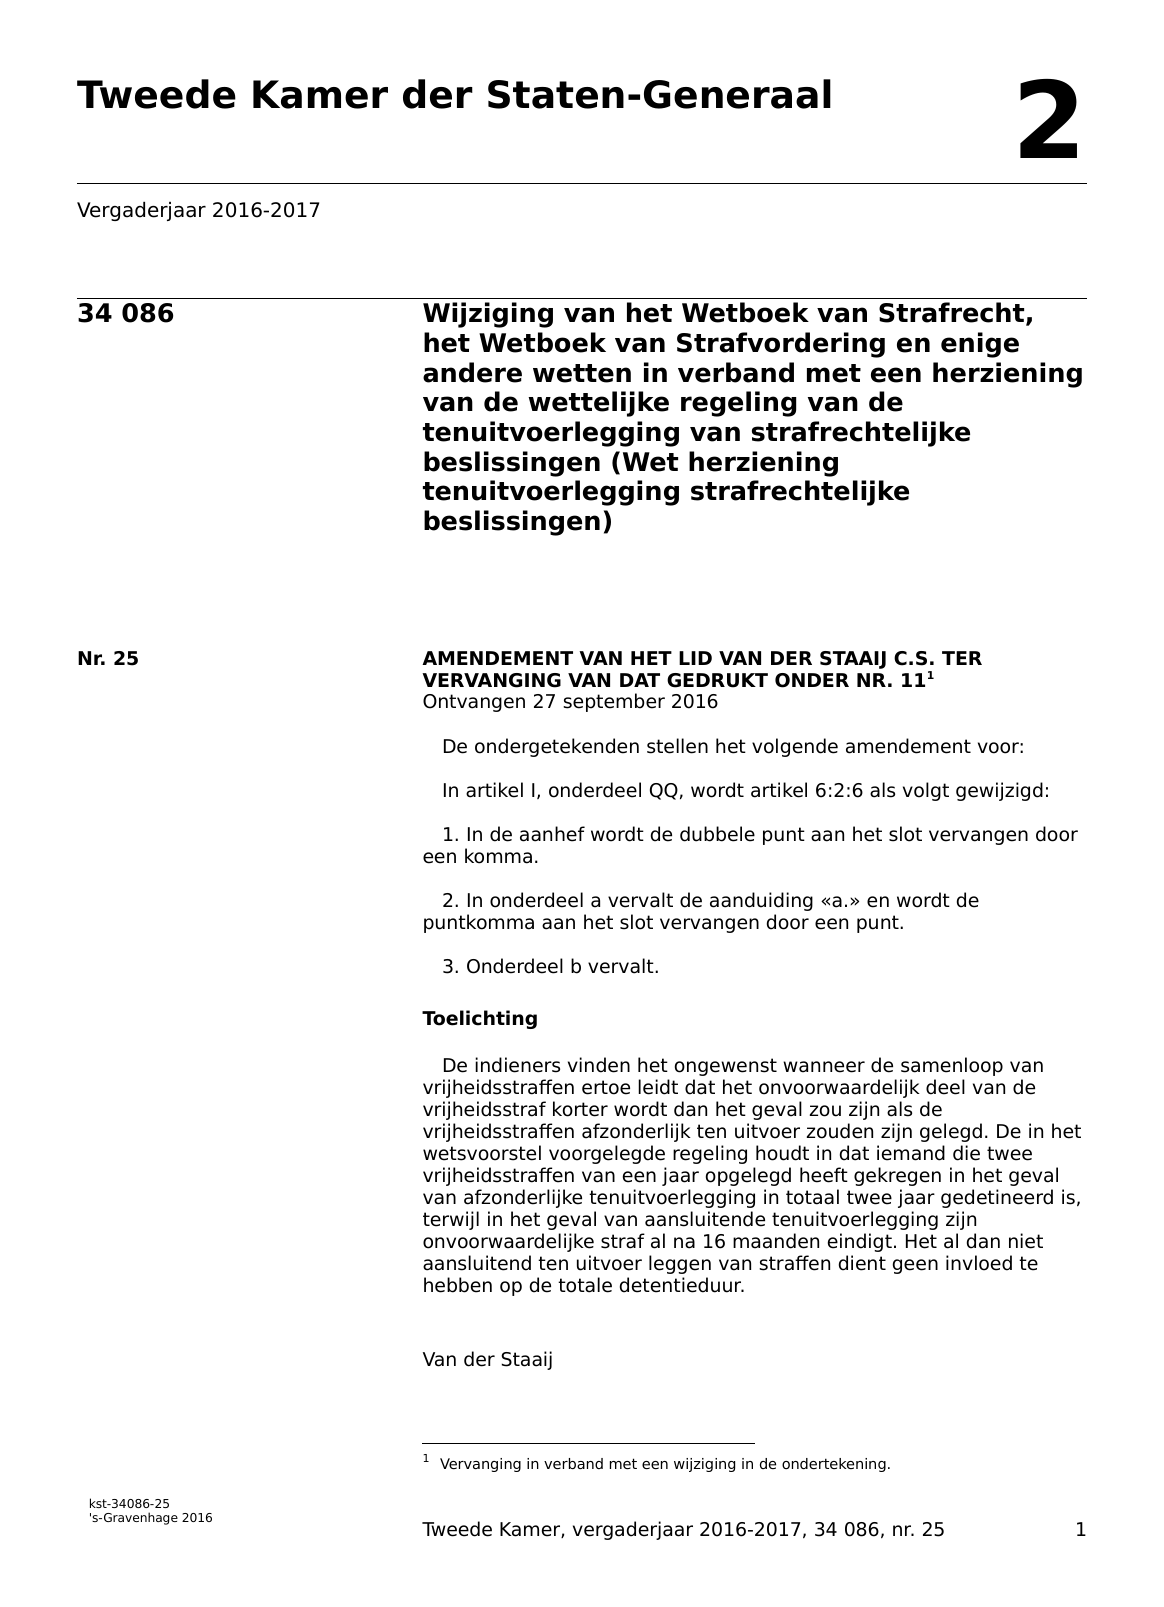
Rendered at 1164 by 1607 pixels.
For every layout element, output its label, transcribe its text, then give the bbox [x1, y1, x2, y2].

text De ondergetekenden stellen het volgende amendement voor: [422, 736, 1087, 758]
text 1. In de aanhef wordt de dubbele punt aan het slot vervangen door een komma. [422, 824, 1087, 868]
text Vervanging in verband met een wijziging in de ondertekening. [422, 1452, 1087, 1474]
subtitle 34 086 Wijziging van het Wetboek van Strafrecht, het Wetboek van Strafvordering en enige andere wetten in verband met een herziening van de wettelijke regeling van de tenuitvoerlegging van strafrechtelijke beslissingen (Wet herziening tenuitvoerlegging strafrechtelijke beslissingen) [77, 299, 1087, 536]
text kst-34086-25 [88, 1497, 323, 1511]
table_header 2 [886, 59, 1087, 183]
text De indieners vinden het ongewenst wanneer de samenloop van vrijheidsstraffen ertoe leidt dat het onvoorwaardelijk deel van de vrijheidsstraf korter wordt dan het geval zou zijn als de vrijheidsstraffen afzonderlijk ten uitvoer zouden zijn gelegd. De in het wetsvoorstel voorgelegde regeling houdt in dat iemand die twee vrijheidsstraffen van een jaar opgelegd heeft gekregen in het geval van afzonderlijke tenuitvoerlegging in totaal twee jaar gedetineerd is, terwijl in het geval van aansluitende tenuitvoerlegging zijn onvoorwaardelijke straf al na 16 maanden eindigt. Het al dan niet aansluitend ten uitvoer leggen van straffen dient geen invloed te hebben op de totale detentieduur. [422, 1055, 1087, 1297]
table_header Tweede Kamer der Staten-Generaal [77, 59, 886, 183]
text 's-Gravenhage 2016 [88, 1511, 323, 1525]
subtitle Nr. 25 AMENDEMENT VAN HET LID VAN DER STAAIJ C.S. TER VERVANGING VAN DAT GEDRUKT ONDER NR. 11 [77, 647, 1087, 691]
subtitle Toelichting [422, 1008, 1087, 1030]
text Van der Staaij [422, 1327, 1087, 1393]
text 3. Onderdeel b vervalt. [422, 956, 1087, 978]
table_cell Vergaderjaar 2016-2017 [77, 184, 1087, 298]
text Ontvangen 27 september 2016 [422, 691, 1087, 713]
text 2. In onderdeel a vervalt de aanduiding «a.» en wordt de puntkomma aan het slot vervangen door een punt. [422, 890, 1087, 934]
text In artikel I, onderdeel QQ, wordt artikel 6:2:6 als volgt gewijzigd: [422, 780, 1087, 802]
